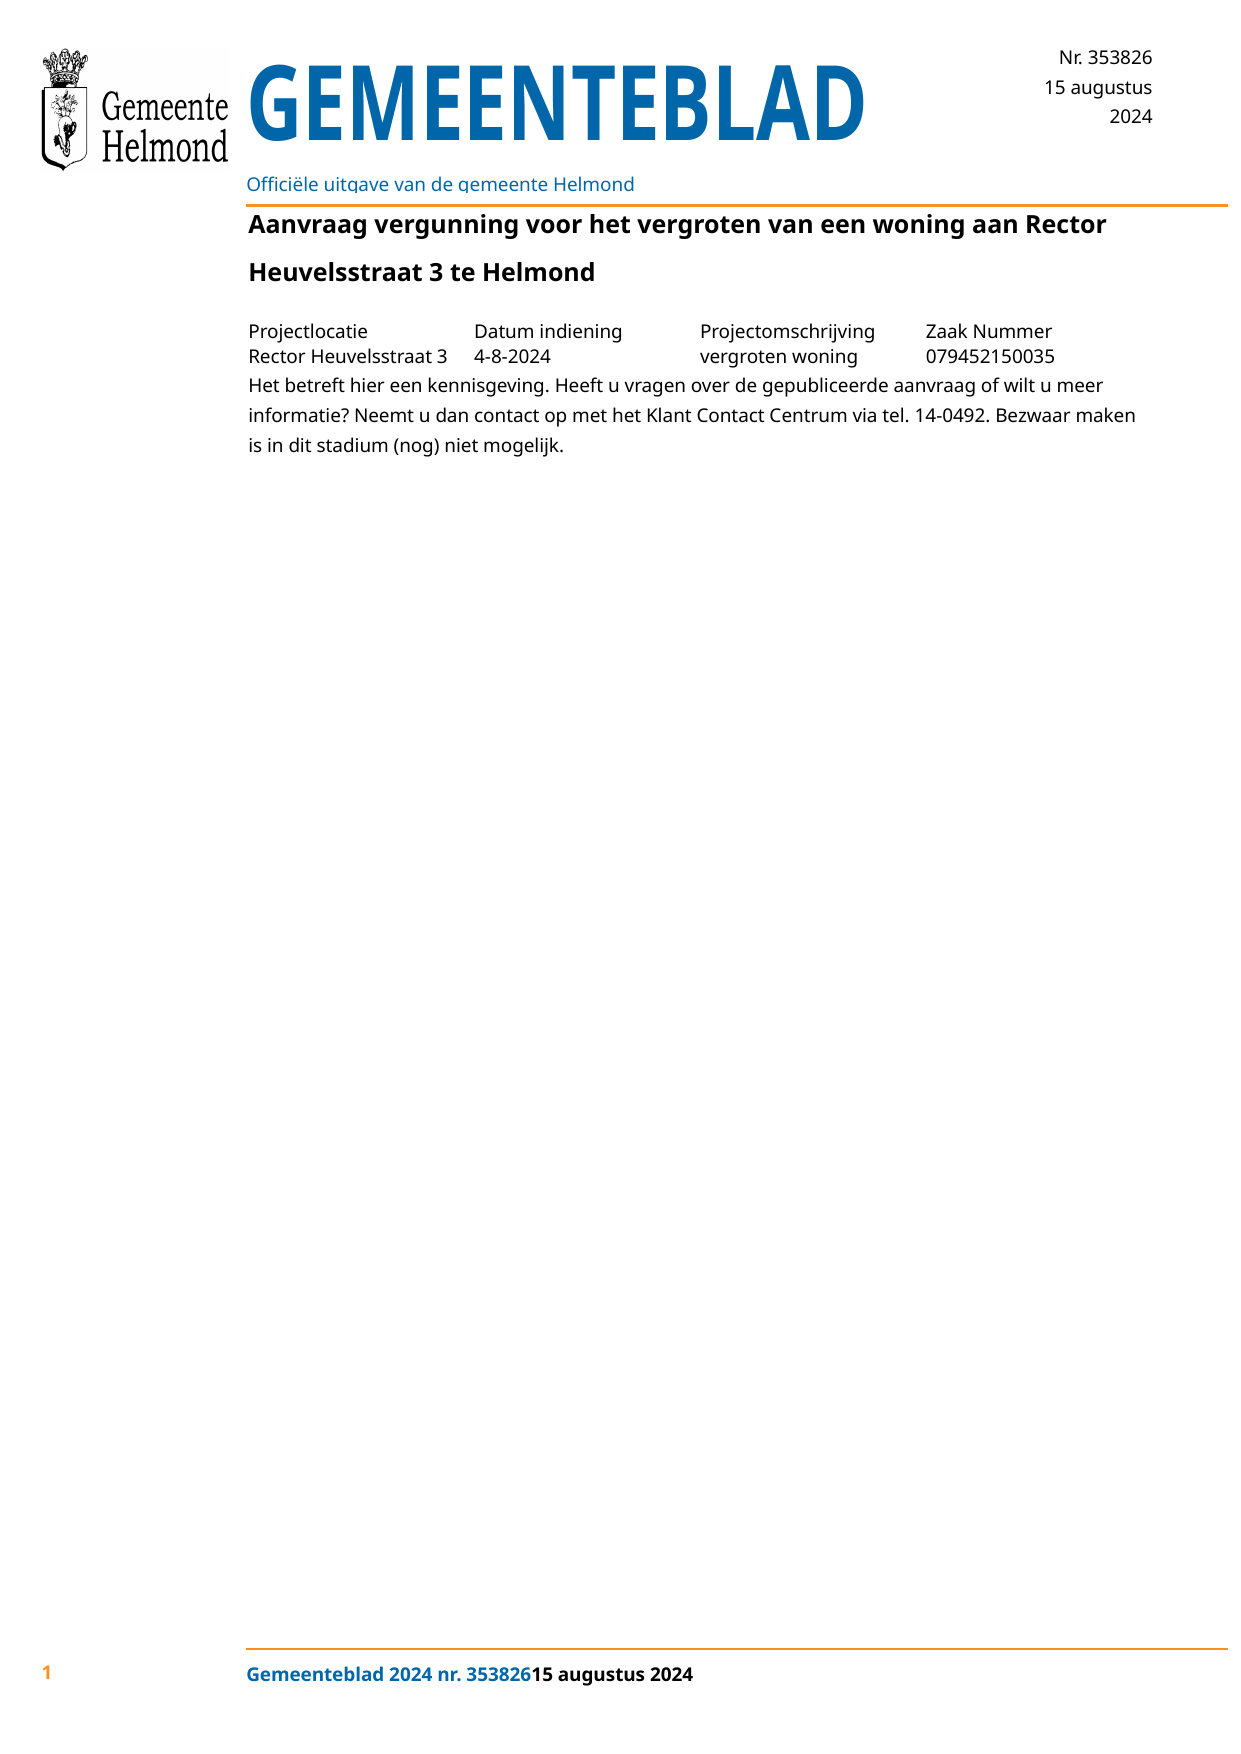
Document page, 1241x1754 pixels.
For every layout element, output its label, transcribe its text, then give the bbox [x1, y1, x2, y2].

table_cell vergroten woning [700, 344, 926, 369]
text Het betreft hier een kennisgeving. Heeft u vragen over de gepubliceerde aanvraag of wilt u meer informatie? Neemt u dan contact op met het Klant Contact Centrum via tel. 14-0492. Bezwaar maken is in dit stadium (nog) niet mogelijk. [248, 373, 1152, 458]
table_header Zaak Nummer [926, 318, 1152, 344]
table_header Projectlocatie [248, 318, 474, 344]
table_cell 4-8-2024 [474, 344, 700, 369]
table_header Projectomschrijving [700, 318, 926, 344]
table_cell 079452150035 [926, 344, 1152, 369]
picture [41, 47, 231, 172]
table_cell Rector Heuvelsstraat 3 [248, 344, 474, 369]
table_header Datum indiening [474, 318, 700, 344]
text Aanvraag vergunning voor het vergroten van een woning aan Rector Heuvelsstraat 3 te Helmond [248, 207, 1152, 288]
